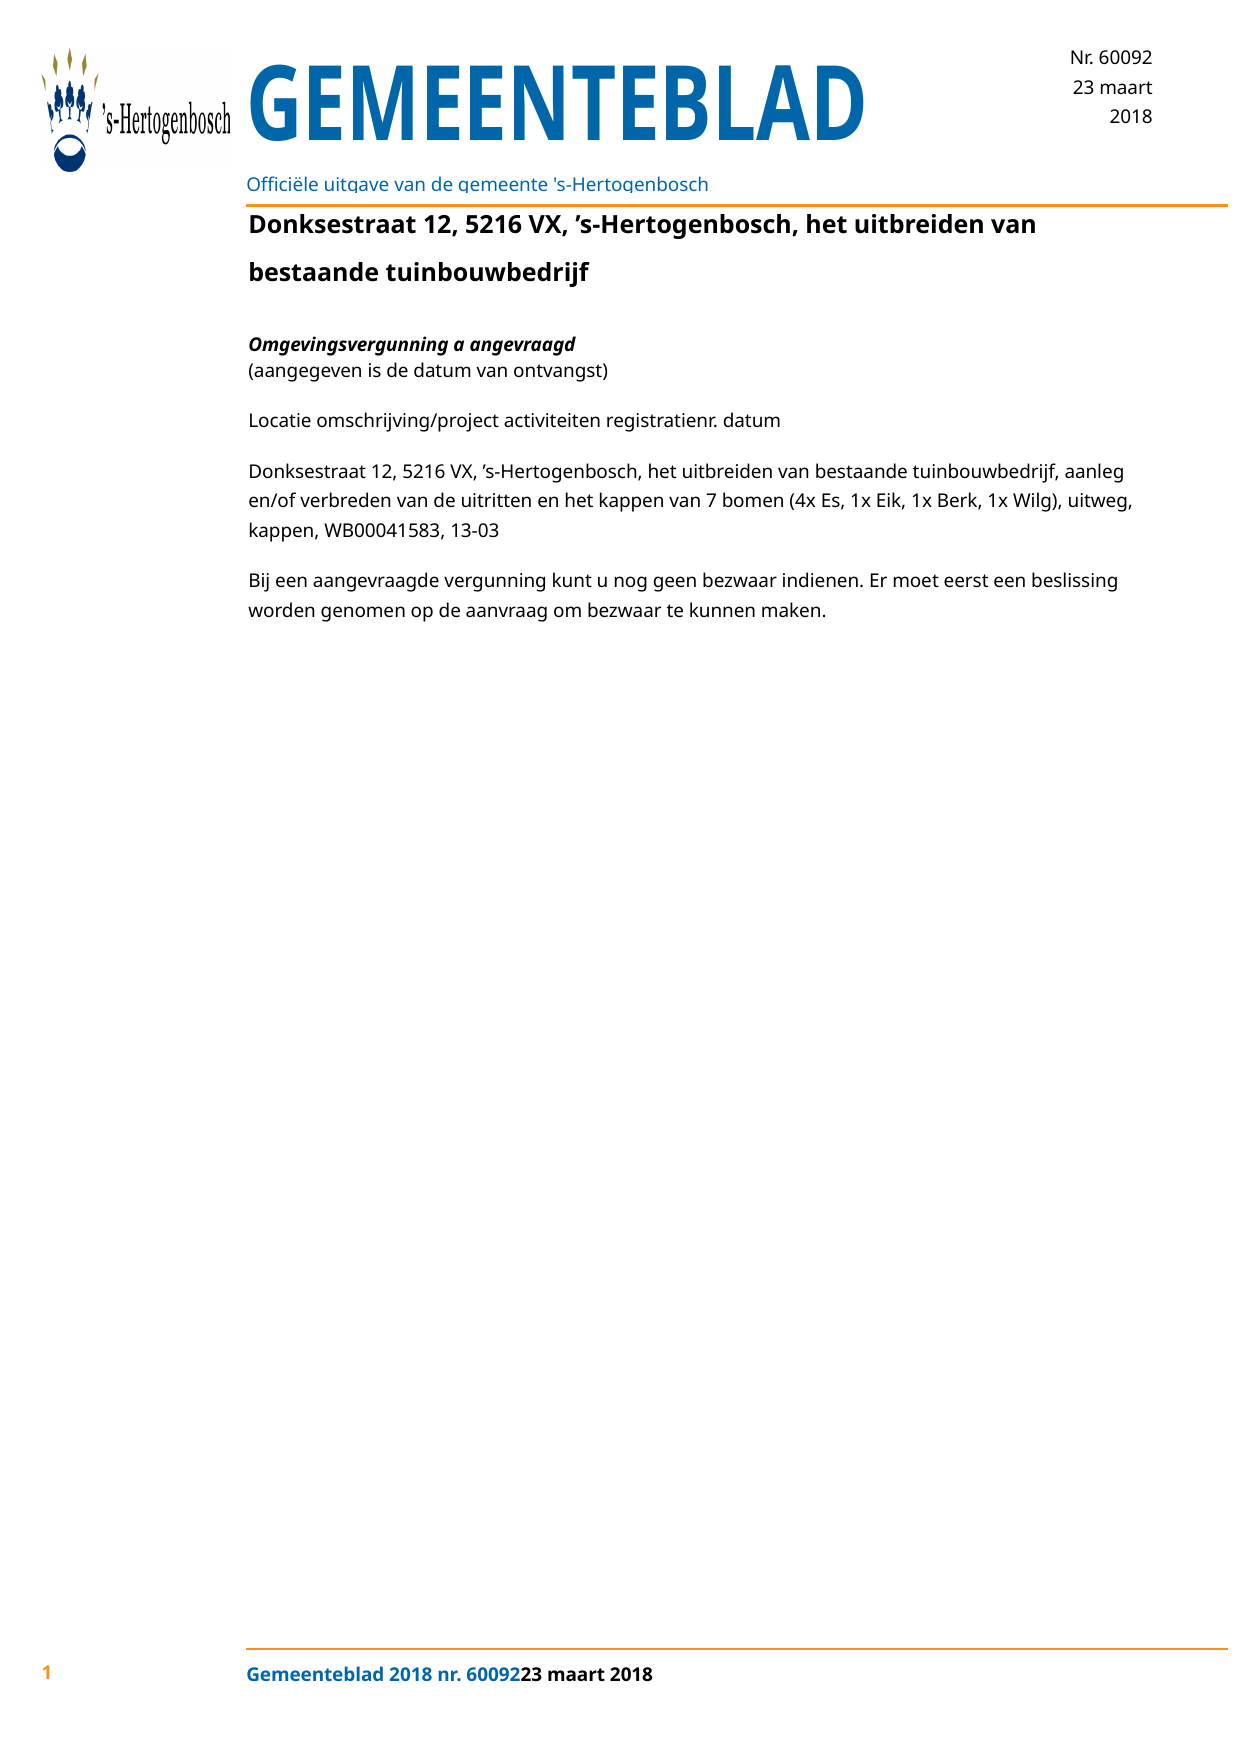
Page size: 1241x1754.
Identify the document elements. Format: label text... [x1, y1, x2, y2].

text (aangegeven is de datum van ontvangst) [248, 357, 1152, 383]
text Donksestraat 12, 5216 VX, ’s-Hertogenbosch, het uitbreiden van bestaande tuinbouwbedrijf [248, 207, 1152, 288]
text Omgevingsvergunning a angevraagd [248, 331, 1152, 357]
picture [41, 47, 231, 172]
text Locatie omschrijving/project activiteiten registratienr. datum [248, 408, 1152, 433]
text Donksestraat 12, 5216 VX, ’s-Hertogenbosch, het uitbreiden van bestaande tuinbouwbedrijf, aanleg en/of verbreden van de uitritten en het kappen van 7 bomen (4x Es, 1x Eik, 1x Berk, 1x Wilg), uitweg, kappen, WB00041583, 13-03 [248, 458, 1152, 543]
text Bij een aangevraagde vergunning kunt u nog geen bezwaar indienen. Er moet eerst een beslissing worden genomen op de aanvraag om bezwaar te kunnen maken. [248, 568, 1152, 623]
